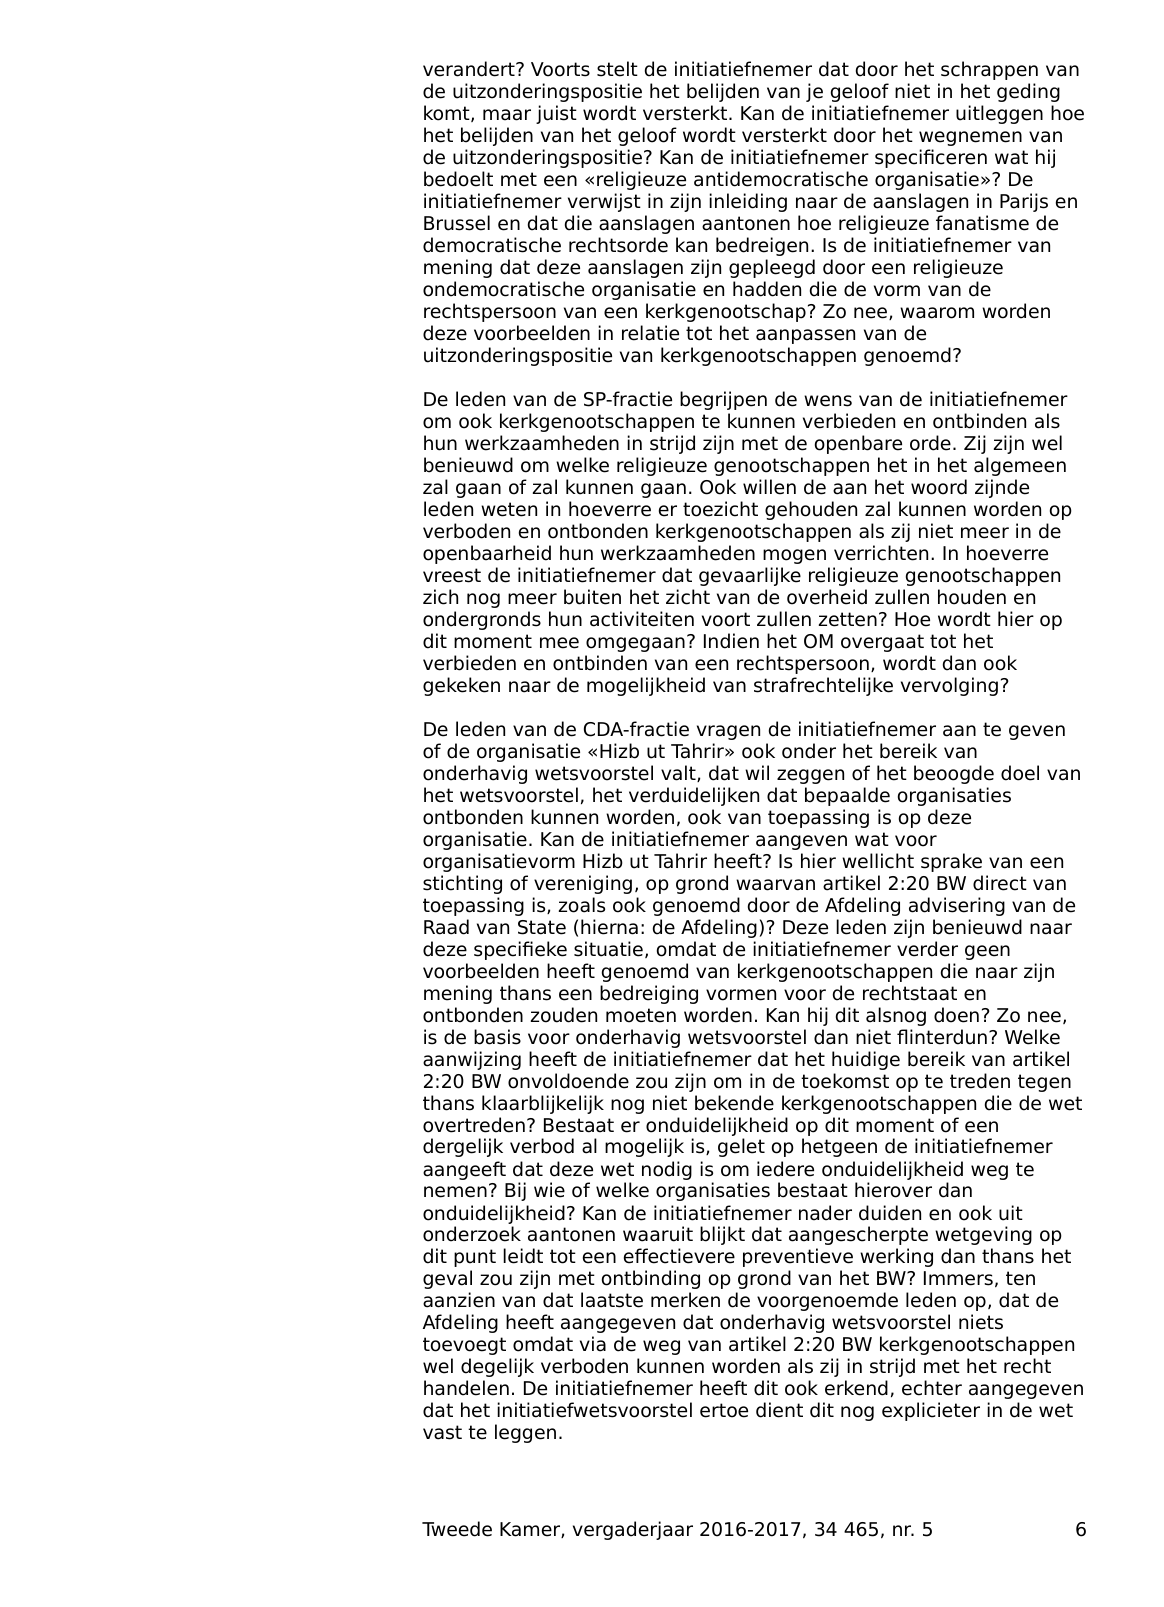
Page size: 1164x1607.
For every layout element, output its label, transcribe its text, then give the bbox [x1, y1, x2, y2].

text De leden van de CDA-fractie vragen de initiatiefnemer aan te geven of de organisatie «Hizb ut Tahrir» ook onder het bereik van onderhavig wetsvoorstel valt, dat wil zeggen of het beoogde doel van het wetsvoorstel, het verduidelijken dat bepaalde organisaties ontbonden kunnen worden, ook van toepassing is op deze organisatie. Kan de initiatiefnemer aangeven wat voor organisatievorm Hizb ut Tahrir heeft? Is hier wellicht sprake van een stichting of vereniging, op grond waarvan artikel 2:20 BW direct van toepassing is, zoals ook genoemd door de Afdeling advisering van de Raad van State (hierna: de Afdeling)? Deze leden zijn benieuwd naar deze specifieke situatie, omdat de initiatiefnemer verder geen voorbeelden heeft genoemd van kerkgenootschappen die naar zijn mening thans een bedreiging vormen voor de rechtstaat en ontbonden zouden moeten worden. Kan hij dit alsnog doen? Zo nee, is de basis voor onderhavig wetsvoorstel dan niet flinterdun? Welke aanwijzing heeft de initiatiefnemer dat het huidige bereik van artikel 2:20 BW onvoldoende zou zijn om in de toekomst op te treden tegen thans klaarblijkelijk nog niet bekende kerkgenootschappen die de wet overtreden? Bestaat er onduidelijkheid op dit moment of een dergelijk verbod al mogelijk is, gelet op hetgeen de initiatiefnemer aangeeft dat deze wet nodig is om iedere onduidelijkheid weg te nemen? Bij wie of welke organisaties bestaat hierover dan onduidelijkheid? Kan de initiatiefnemer nader duiden en ook uit onderzoek aantonen waaruit blijkt dat aangescherpte wetgeving op dit punt leidt tot een effectievere preventieve werking dan thans het geval zou zijn met ontbinding op grond van het BW? Immers, ten aanzien van dat laatste merken de voorgenoemde leden op, dat de Afdeling heeft aangegeven dat onderhavig wetsvoorstel niets toevoegt omdat via de weg van artikel 2:20 BW kerkgenootschappen wel degelijk verboden kunnen worden als zij in strijd met het recht handelen. De initiatiefnemer heeft dit ook erkend, echter aangegeven dat het initiatiefwetsvoorstel ertoe dient dit nog explicieter in de wet vast te leggen. [422, 719, 1087, 1444]
text De leden van de SP-fractie begrijpen de wens van de initiatiefnemer om ook kerkgenootschappen te kunnen verbieden en ontbinden als hun werkzaamheden in strijd zijn met de openbare orde. Zij zijn wel benieuwd om welke religieuze genootschappen het in het algemeen zal gaan of zal kunnen gaan. Ook willen de aan het woord zijnde leden weten in hoeverre er toezicht gehouden zal kunnen worden op verboden en ontbonden kerkgenootschappen als zij niet meer in de openbaarheid hun werkzaamheden mogen verrichten. In hoeverre vreest de initiatiefnemer dat gevaarlijke religieuze genootschappen zich nog meer buiten het zicht van de overheid zullen houden en ondergronds hun activiteiten voort zullen zetten? Hoe wordt hier op dit moment mee omgegaan? Indien het OM overgaat tot het verbieden en ontbinden van een rechtspersoon, wordt dan ook gekeken naar de mogelijkheid van strafrechtelijke vervolging? [422, 389, 1087, 697]
text verandert? Voorts stelt de initiatiefnemer dat door het schrappen van de uitzonderingspositie het belijden van je geloof niet in het geding komt, maar juist wordt versterkt. Kan de initiatiefnemer uitleggen hoe het belijden van het geloof wordt versterkt door het wegnemen van de uitzonderingspositie? Kan de initiatiefnemer specificeren wat hij bedoelt met een «religieuze antidemocratische organisatie»? De initiatiefnemer verwijst in zijn inleiding naar de aanslagen in Parijs en Brussel en dat die aanslagen aantonen hoe religieuze fanatisme de democratische rechtsorde kan bedreigen. Is de initiatiefnemer van mening dat deze aanslagen zijn gepleegd door een religieuze ondemocratische organisatie en hadden die de vorm van de rechtspersoon van een kerkgenootschap? Zo nee, waarom worden deze voorbeelden in relatie tot het aanpassen van de uitzonderingspositie van kerkgenootschappen genoemd? [422, 59, 1087, 367]
